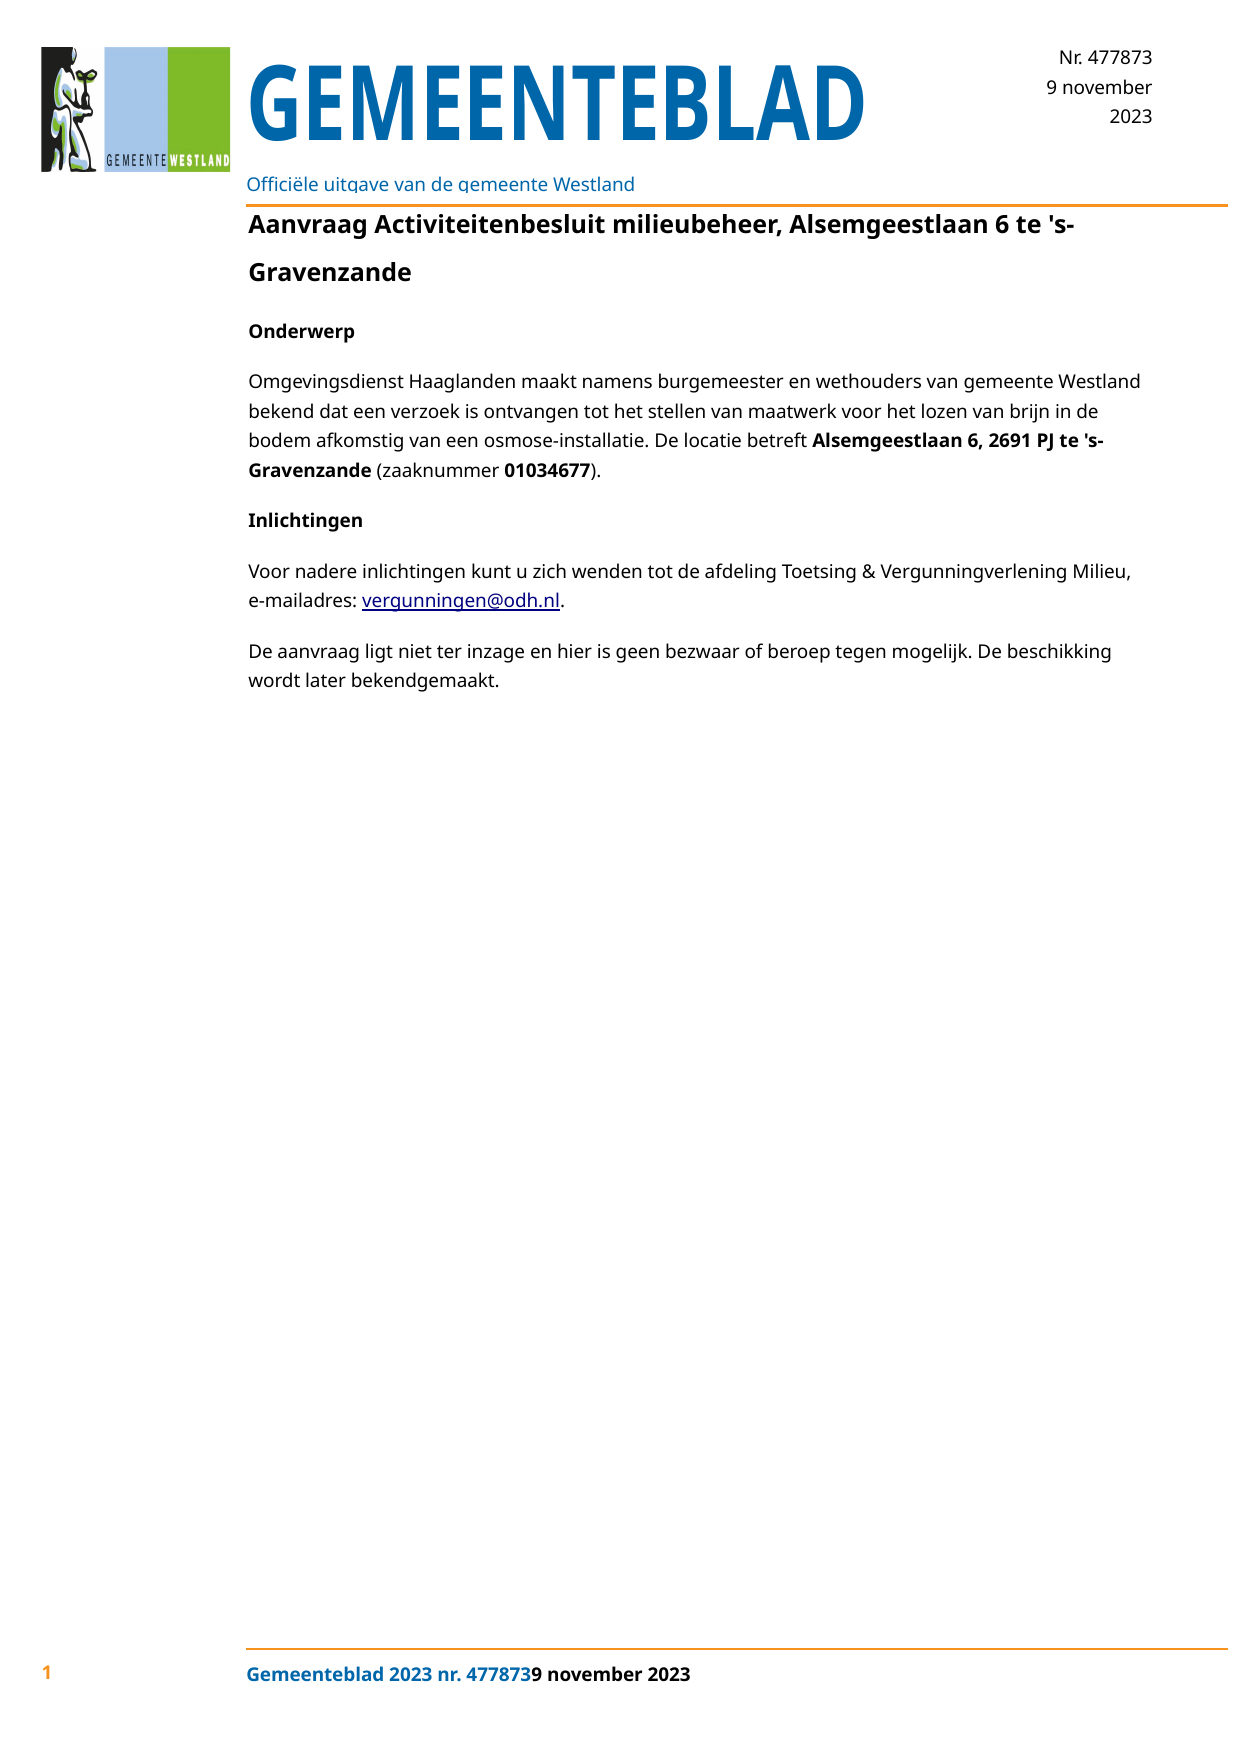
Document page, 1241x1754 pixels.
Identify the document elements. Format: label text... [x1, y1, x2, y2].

text Omgevingsdienst Haaglanden maakt namens burgemeester en wethouders van gemeente Westland bekend dat een verzoek is ontvangen tot het stellen van maatwerk voor het lozen van brijn in de bodem afkomstig van een osmose-installatie. De locatie betreft Alsemgeestlaan 6, 2691 PJ te 's-Gravenzande (zaaknummer 01034677). [248, 368, 1152, 483]
text Aanvraag Activiteitenbesluit milieubeheer, Alsemgeestlaan 6 te 's-Gravenzande [248, 207, 1152, 288]
text Voor nadere inlichtingen kunt u zich wenden tot de afdeling Toetsing & Vergunningverlening Milieu, e-mailadres: vergunningen@odh.nl. [248, 558, 1152, 613]
picture [41, 47, 231, 172]
text De aanvraag ligt niet ter inzage en hier is geen bezwaar of beroep tegen mogelijk. De beschikking wordt later bekendgemaakt. [248, 638, 1152, 693]
text Onderwerp [248, 318, 1152, 344]
text Inlichtingen [248, 507, 1152, 533]
